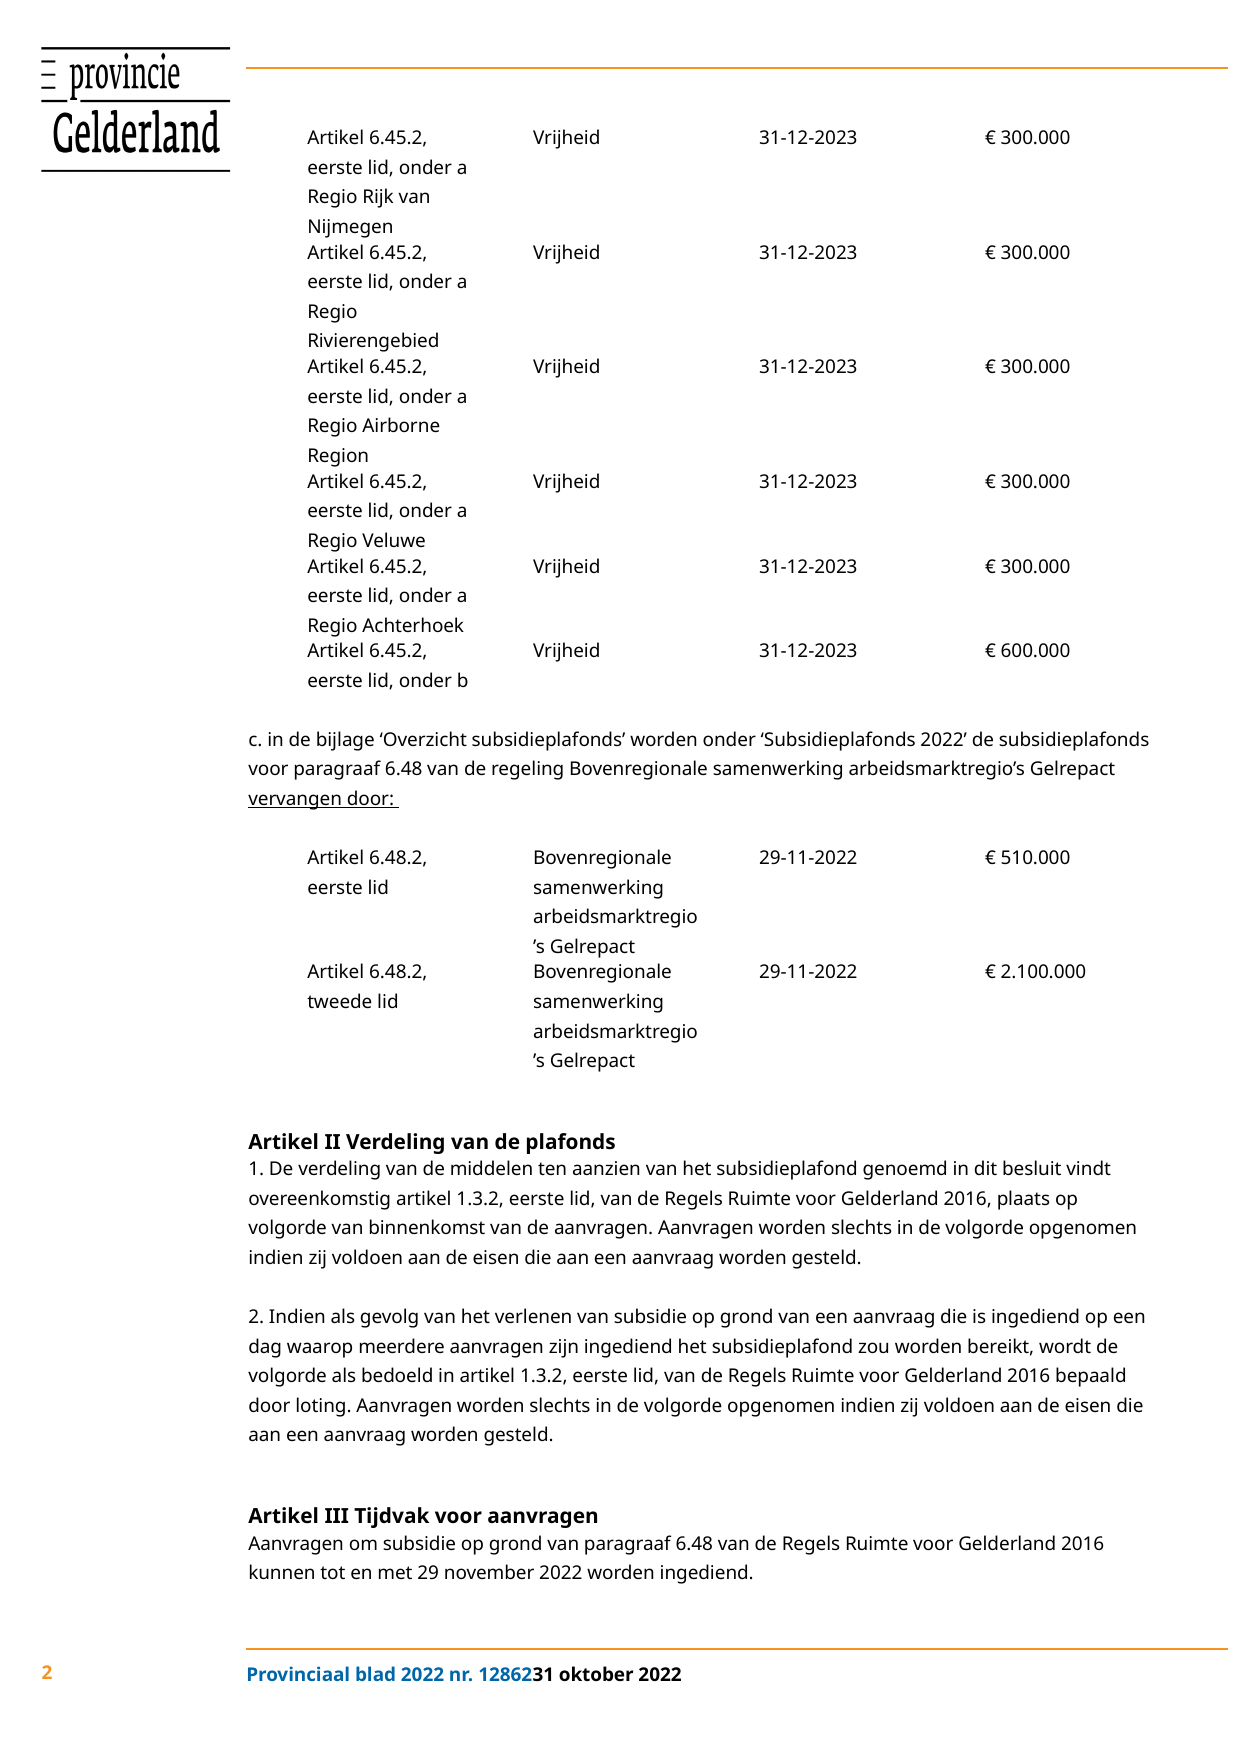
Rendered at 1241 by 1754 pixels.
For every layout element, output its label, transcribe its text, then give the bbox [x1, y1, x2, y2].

text Aanvragen om subsidie op grond van paragraaf 6.48 van de Regels Ruimte voor Gelderland 2016 kunnen tot en met 29 november 2022 worden ingediend. [248, 1530, 1152, 1585]
text Artikel III Tijdvak voor aanvragen [248, 1502, 1152, 1530]
table_cell Bovenregionale samenwerking arbeidsmarktregio’s Gelrepact [474, 959, 700, 1073]
table_cell 31-12-2023 [700, 553, 926, 638]
table_cell € 300.000 [926, 239, 1152, 353]
table_cell 31-12-2023 [700, 354, 926, 468]
table_cell Artikel 6.45.2, eerste lid, onder a Regio Airborne Region [248, 354, 474, 468]
table_header 29-11-2022 [700, 844, 926, 959]
table_cell € 2.100.000 [926, 959, 1152, 1073]
table_cell 31-12-2023 [700, 239, 926, 353]
table_cell € 300.000 [926, 553, 1152, 638]
table_header Vrijheid [474, 125, 700, 239]
table_cell Vrijheid [474, 638, 700, 693]
table_header Artikel 6.48.2, eerste lid [248, 844, 474, 959]
table_cell Artikel 6.45.2, eerste lid, onder a Regio Achterhoek [248, 553, 474, 638]
table_cell Artikel 6.45.2, eerste lid, onder a Regio Rivierengebied [248, 239, 474, 353]
table_header Bovenregionale samenwerking arbeidsmarktregio’s Gelrepact [474, 844, 700, 959]
table_cell 31-12-2023 [700, 468, 926, 553]
text Artikel II Verdeling van de plafonds [248, 1127, 1152, 1155]
table_cell € 600.000 [926, 638, 1152, 693]
table_cell € 300.000 [926, 468, 1152, 553]
text 1. De verdeling van de middelen ten aanzien van het subsidieplafond genoemd in dit besluit vindt overeenkomstig artikel 1.3.2, eerste lid, van de Regels Ruimte voor Gelderland 2016, plaats op volgorde van binnenkomst van de aanvragen. Aanvragen worden slechts in de volgorde opgenomen indien zij voldoen aan de eisen die aan een aanvraag worden gesteld. [248, 1155, 1152, 1270]
table_cell Vrijheid [474, 354, 700, 468]
table_header € 510.000 [926, 844, 1152, 959]
table_cell Artikel 6.48.2, tweede lid [248, 959, 474, 1073]
table_cell Artikel 6.45.2, eerste lid, onder b [248, 638, 474, 693]
text c. in de bijlage ‘Overzicht subsidieplafonds’ worden onder ‘Subsidieplafonds 2022’ de subsidieplafonds voor paragraaf 6.48 van de regeling Bovenregionale samenwerking arbeidsmarktregio’s Gelrepact vervangen door: [248, 726, 1152, 811]
table_cell 31-12-2023 [700, 638, 926, 693]
table_header 31-12-2023 [700, 125, 926, 239]
table_cell Artikel 6.45.2, eerste lid, onder a Regio Veluwe [248, 468, 474, 553]
text 2. Indien als gevolg van het verlenen van subsidie op grond van een aanvraag die is ingediend op een dag waarop meerdere aanvragen zijn ingediend het subsidieplafond zou worden bereikt, wordt de volgorde als bedoeld in artikel 1.3.2, eerste lid, van de Regels Ruimte voor Gelderland 2016 bepaald door loting. Aanvragen worden slechts in de volgorde opgenomen indien zij voldoen aan de eisen die aan een aanvraag worden gesteld. [248, 1303, 1152, 1447]
table_header € 300.000 [926, 125, 1152, 239]
table_header Artikel 6.45.2, eerste lid, onder a Regio Rijk van Nijmegen [248, 125, 474, 239]
picture [41, 47, 231, 172]
table_cell € 300.000 [926, 354, 1152, 468]
table_cell Vrijheid [474, 239, 700, 353]
table_cell Vrijheid [474, 468, 700, 553]
table_cell Vrijheid [474, 553, 700, 638]
table_cell 29-11-2022 [700, 959, 926, 1073]
